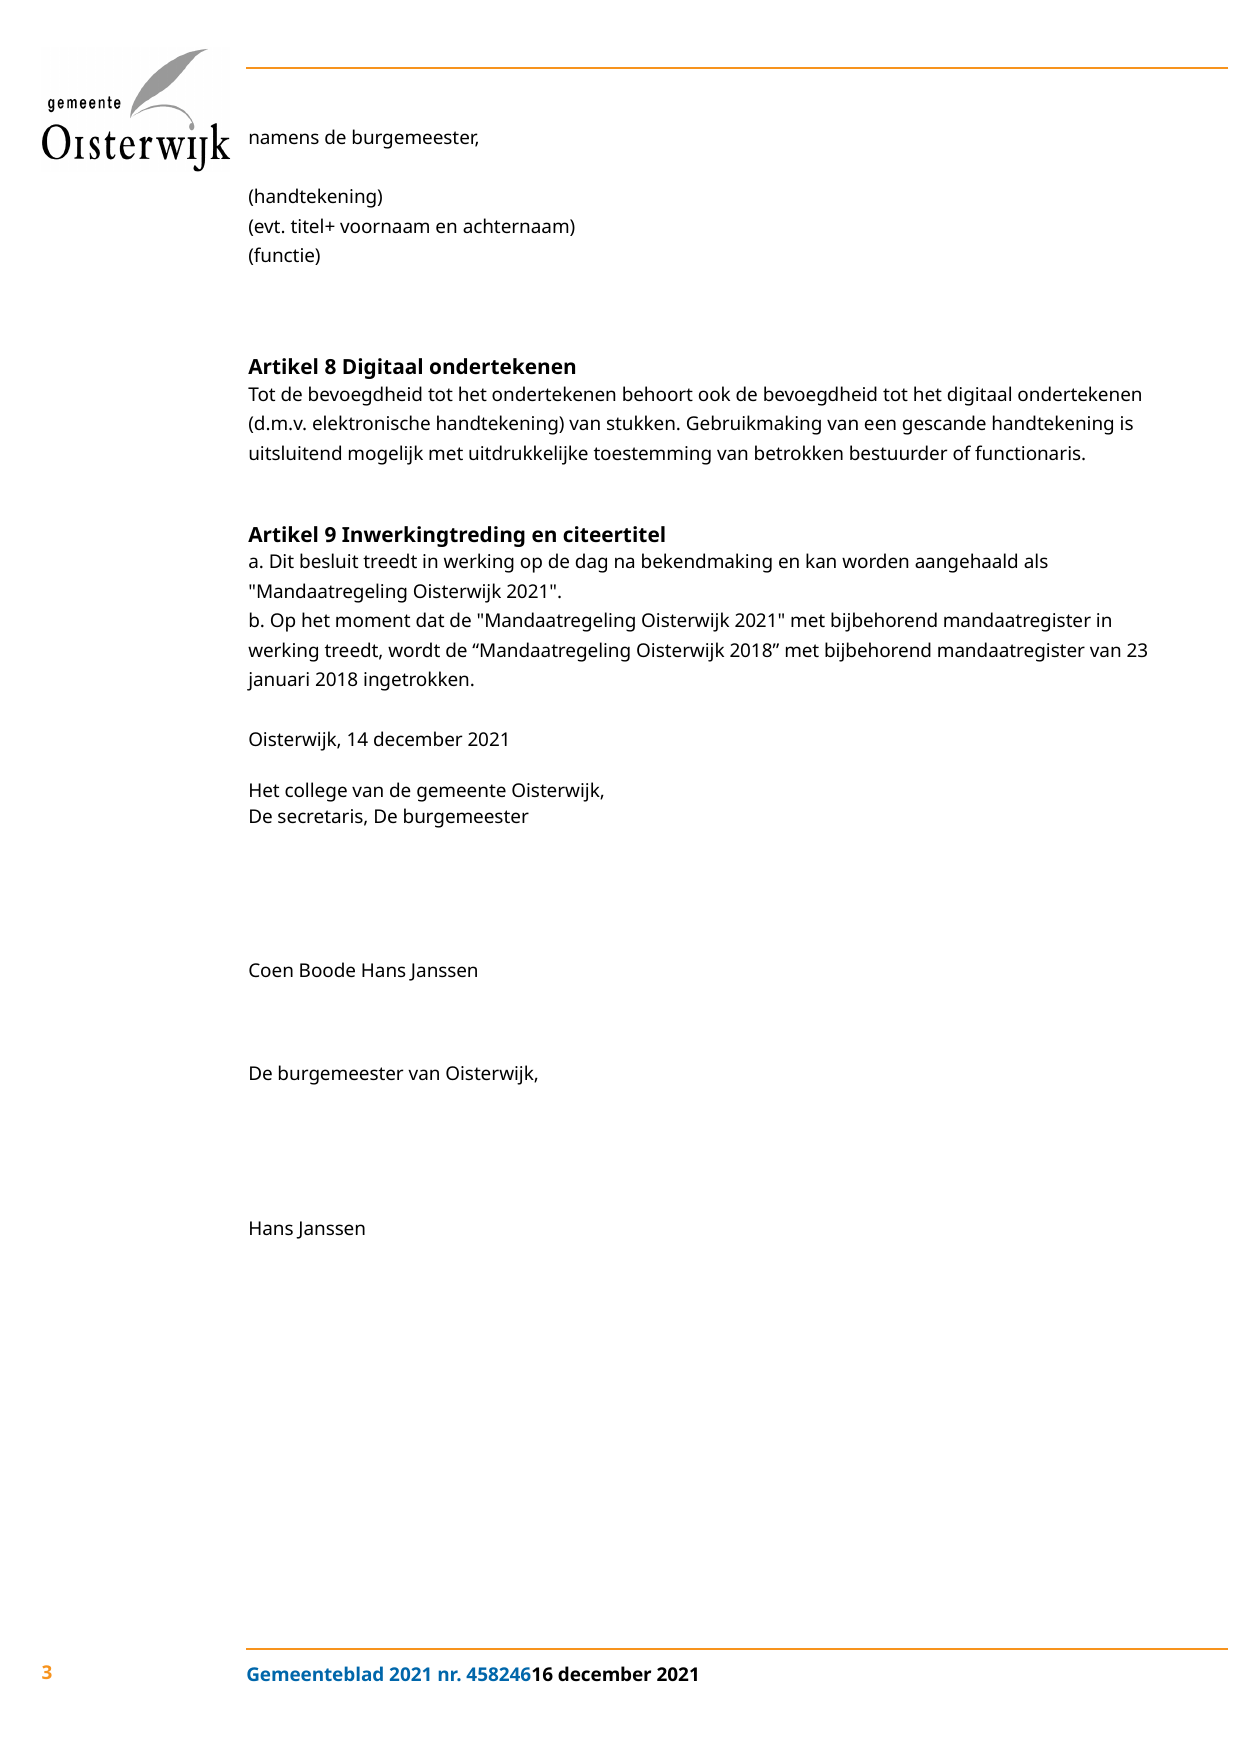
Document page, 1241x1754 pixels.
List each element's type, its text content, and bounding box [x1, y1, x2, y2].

picture [41, 47, 231, 172]
text Oisterwijk, 14 december 2021 [248, 726, 1152, 752]
text b. Op het moment dat de "Mandaatregeling Oisterwijk 2021" met bijbehorend mandaatregister in werking treedt, wordt de “Mandaatregeling Oisterwijk 2018” met bijbehorend mandaatregister van 23 januari 2018 ingetrokken. [248, 607, 1152, 692]
text namens de burgemeester, [248, 124, 1152, 150]
text De secretaris, De burgemeester [248, 803, 1152, 829]
text Het college van de gemeente Oisterwijk, [248, 777, 1152, 803]
text (handtekening) [248, 183, 1152, 209]
text De burgemeester van Oisterwijk, [248, 1060, 1152, 1086]
text (evt. titel+ voornaam en achternaam) [248, 213, 1152, 239]
text Artikel 8 Digitaal ondertekenen [248, 352, 1152, 381]
text (functie) [248, 243, 1152, 268]
text Hans Janssen [248, 1215, 1152, 1240]
text Artikel 9 Inwerkingtreding en citeertitel [248, 520, 1152, 548]
text a. Dit besluit treedt in werking op de dag na bekendmaking en kan worden aangehaald als "Mandaatregeling Oisterwijk 2021". [248, 548, 1152, 604]
text Coen Boode Hans Janssen [248, 957, 1152, 983]
text Tot de bevoegdheid tot het ondertekenen behoort ook de bevoegdheid tot het digitaal ondertekenen (d.m.v. elektronische handtekening) van stukken. Gebruikmaking van een gescande handtekening is uitsluitend mogelijk met uitdrukkelijke toestemming van betrokken bestuurder of functionaris. [248, 381, 1152, 466]
